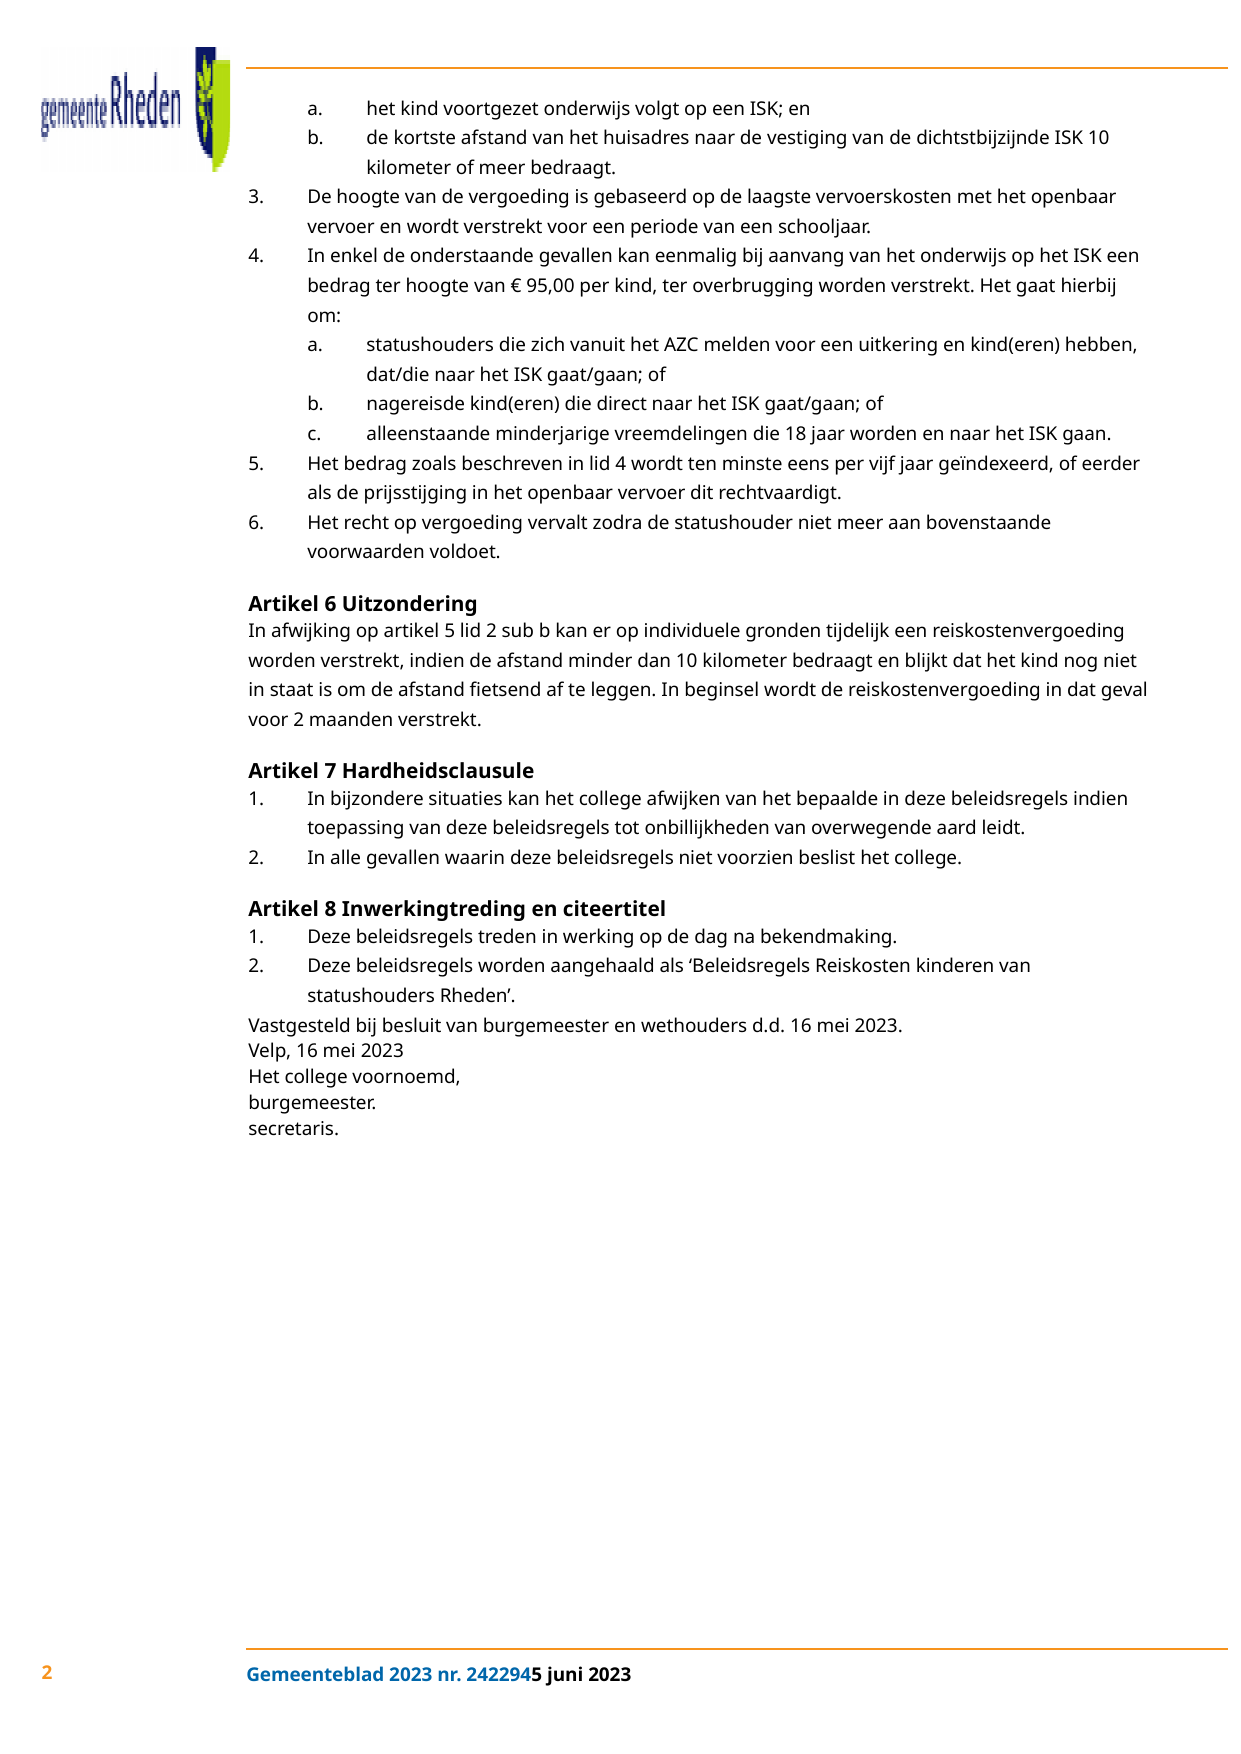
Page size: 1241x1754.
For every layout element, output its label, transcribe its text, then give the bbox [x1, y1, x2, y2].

list Deze beleidsregels worden aangehaald als ‘Beleidsregels Reiskosten kinderen van statushouders Rheden’. [248, 953, 1152, 1008]
list In alle gevallen waarin deze beleidsregels niet voorzien beslist het college. [248, 844, 1152, 870]
text burgemeester. [248, 1089, 1152, 1115]
list alleenstaande minderjarige vreemdelingen die 18 jaar worden en naar het ISK gaan. [307, 420, 1152, 446]
text Het college voornoemd, [248, 1063, 1152, 1089]
list De hoogte van de vergoeding is gebaseerd op de laagste vervoerskosten met het openbaar vervoer en wordt verstrekt voor een periode van een schooljaar. [248, 183, 1152, 239]
list In bijzondere situaties kan het college afwijken van het bepaalde in deze beleidsregels indien toepassing van deze beleidsregels tot onbillijkheden van overwegende aard leidt. [248, 785, 1152, 840]
text Artikel 6 Uitzondering [248, 589, 1152, 617]
list Het bedrag zoals beschreven in lid 4 wordt ten minste eens per vijf jaar geïndexeerd, of eerder als de prijsstijging in het openbaar vervoer dit rechtvaardigt. [248, 450, 1152, 505]
text Velp, 16 mei 2023 [248, 1037, 1152, 1063]
list de kortste afstand van het huisadres naar de vestiging van de dichtstbijzijnde ISK 10 kilometer of meer bedraagt. [307, 124, 1152, 180]
list In enkel de onderstaande gevallen kan eenmalig bij aanvang van het onderwijs op het ISK een bedrag ter hoogte van € 95,00 per kind, ter overbrugging worden verstrekt. Het gaat hierbij om: [248, 243, 1152, 328]
list statushouders die zich vanuit het AZC melden voor een uitkering en kind(eren) hebben, dat/die naar het ISK gaat/gaan; of [307, 331, 1152, 387]
text Vastgesteld bij besluit van burgemeester en wethouders d.d. 16 mei 2023. [248, 1012, 1152, 1037]
text Artikel 7 Hardheidsclausule [248, 757, 1152, 785]
list het kind voortgezet onderwijs volgt op een ISK; en [307, 95, 1152, 121]
text In afwijking op artikel 5 lid 2 sub b kan er op individuele gronden tijdelijk een reiskostenvergoeding worden verstrekt, indien de afstand minder dan 10 kilometer bedraagt en blijkt dat het kind nog niet in staat is om de afstand fietsend af te leggen. In beginsel wordt de reiskostenvergoeding in dat geval voor 2 maanden verstrekt. [248, 617, 1152, 732]
list Deze beleidsregels treden in werking op de dag na bekendmaking. [248, 923, 1152, 949]
list nagereisde kind(eren) die direct naar het ISK gaat/gaan; of [307, 391, 1152, 416]
text secretaris. [248, 1115, 1152, 1140]
text Artikel 8 Inwerkingtreding en citeertitel [248, 894, 1152, 923]
picture [41, 47, 231, 172]
list Het recht op vergoeding vervalt zodra de statushouder niet meer aan bovenstaande voorwaarden voldoet. [248, 509, 1152, 564]
